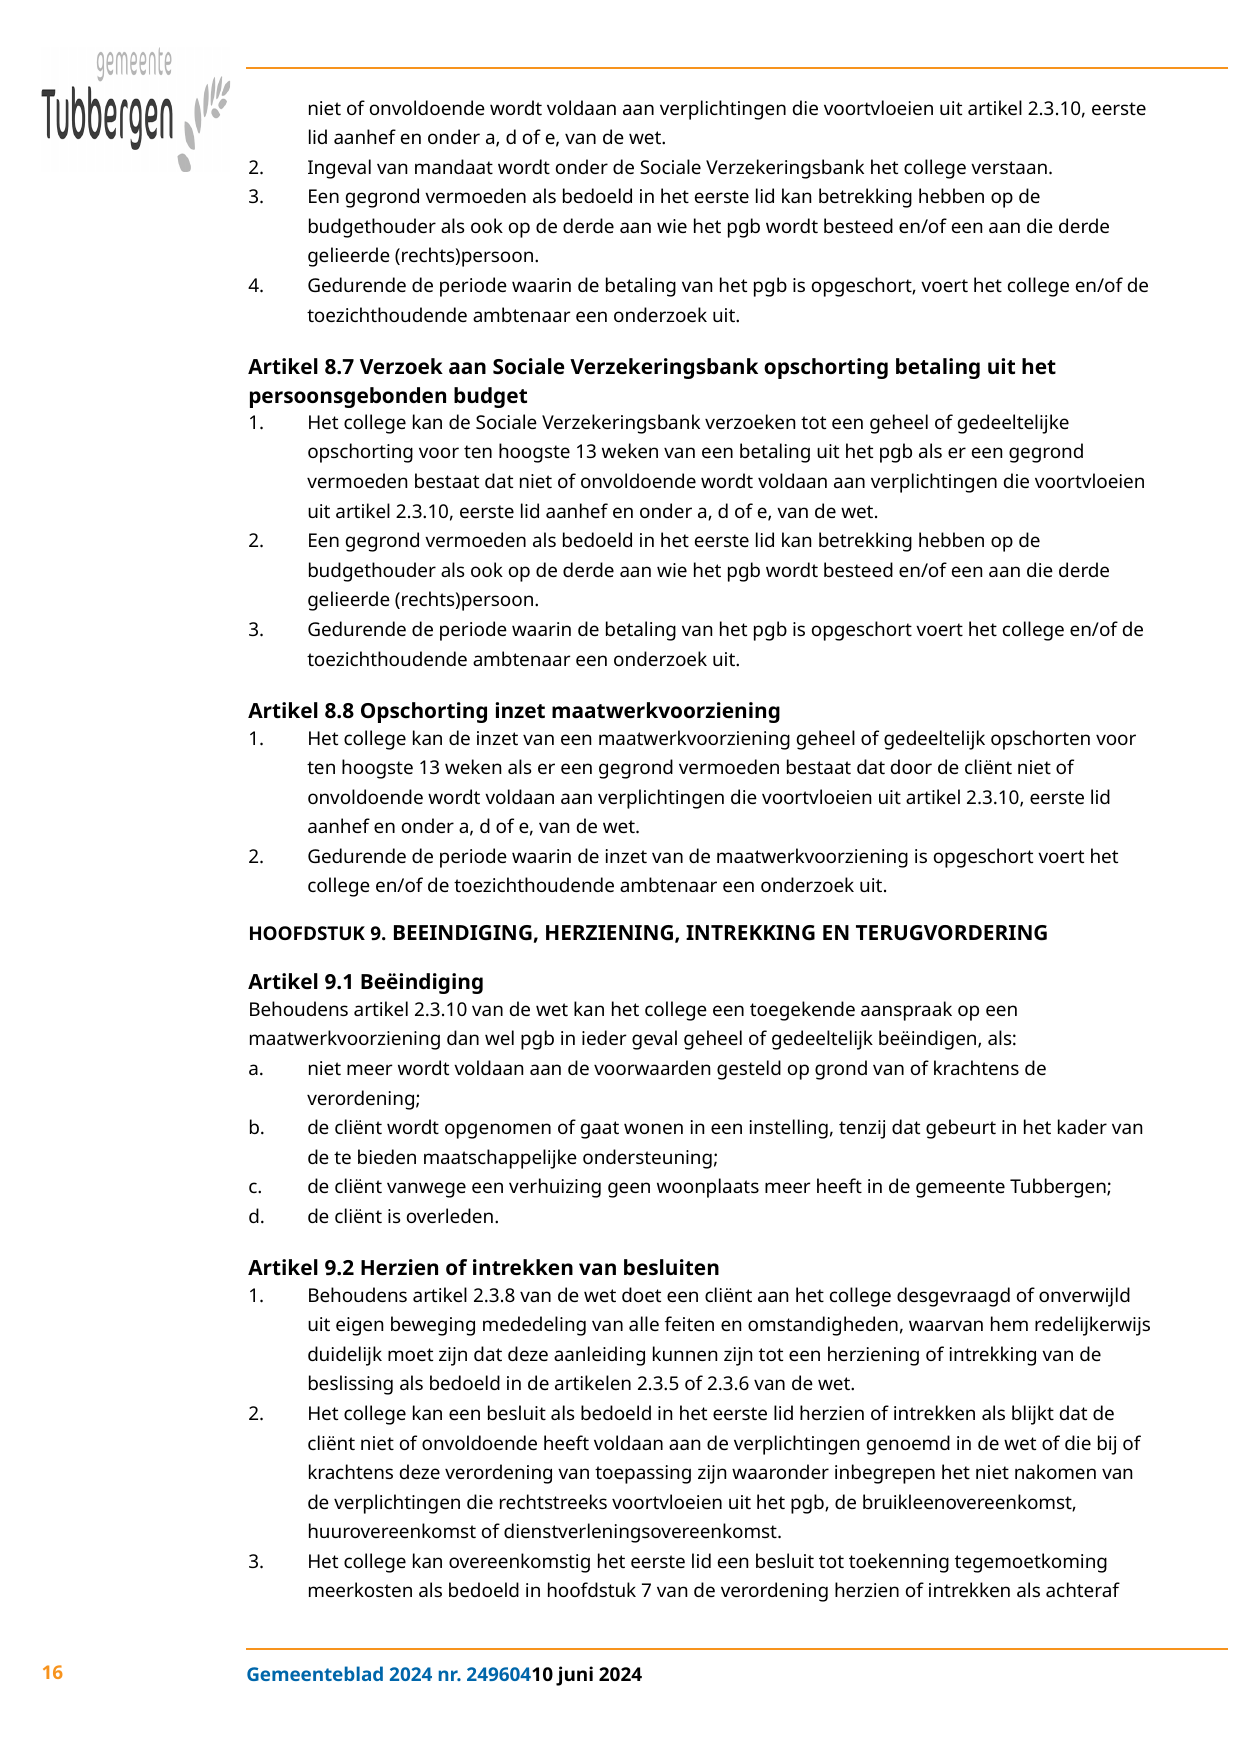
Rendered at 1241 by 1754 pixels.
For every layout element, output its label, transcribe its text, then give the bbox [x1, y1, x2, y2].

text Artikel 8.8 Opschorting inzet maatwerkvoorziening [248, 696, 1152, 725]
list Gedurende de periode waarin de inzet van de maatwerkvoorziening is opgeschort voert het college en/of de toezichthoudende ambtenaar een onderzoek uit. [248, 843, 1152, 898]
text Artikel 8.7 Verzoek aan Sociale Verzekeringsbank opschorting betaling uit het persoonsgebonden budget [248, 352, 1152, 409]
list de cliënt is overleden. [248, 1203, 1152, 1229]
list de cliënt wordt opgenomen of gaat wonen in een instelling, tenzij dat gebeurt in het kader van de te bieden maatschappelijke ondersteuning; [248, 1114, 1152, 1169]
list Een gegrond vermoeden als bedoeld in het eerste lid kan betrekking hebben op de budgethouder als ook op de derde aan wie het pgb wordt besteed en/of een aan die derde gelieerde (rechts)persoon. [248, 183, 1152, 268]
list Het college kan een besluit als bedoeld in het eerste lid herzien of intrekken als blijkt dat de cliënt niet of onvoldoende heeft voldaan aan de verplichtingen genoemd in de wet of die bij of krachtens deze verordening van toepassing zijn waaronder inbegrepen het niet nakomen van de verplichtingen die rechtstreeks voortvloeien uit het pgb, de bruikleenovereenkomst, huurovereenkomst of dienstverleningsovereenkomst. [248, 1400, 1152, 1544]
list Een gegrond vermoeden als bedoeld in het eerste lid kan betrekking hebben op de budgethouder als ook op de derde aan wie het pgb wordt besteed en/of een aan die derde gelieerde (rechts)persoon. [248, 527, 1152, 612]
text Artikel 9.2 Herzien of intrekken van besluiten [248, 1253, 1152, 1282]
list Behoudens artikel 2.3.8 van de wet doet een cliënt aan het college desgevraagd of onverwijld uit eigen beweging mededeling van alle feiten en omstandigheden, waarvan hem redelijkerwijs duidelijk moet zijn dat deze aanleiding kunnen zijn tot een herziening of intrekking van de beslissing als bedoeld in de artikelen 2.3.5 of 2.3.6 van de wet. [248, 1282, 1152, 1396]
list niet of onvoldoende wordt voldaan aan verplichtingen die voortvloeien uit artikel 2.3.10, eerste lid aanhef en onder a, d of e, van de wet. [248, 95, 1152, 150]
list Het college kan overeenkomstig het eerste lid een besluit tot toekenning tegemoetkoming meerkosten als bedoeld in hoofdstuk 7 van de verordening herzien of intrekken als achteraf [248, 1548, 1152, 1603]
list Het college kan de Sociale Verzekeringsbank verzoeken tot een geheel of gedeeltelijke opschorting voor ten hoogste 13 weken van een betaling uit het pgb als er een gegrond vermoeden bestaat dat niet of onvoldoende wordt voldaan aan verplichtingen die voortvloeien uit artikel 2.3.10, eerste lid aanhef en onder a, d of e, van de wet. [248, 409, 1152, 524]
list Het college kan de inzet van een maatwerkvoorziening geheel of gedeeltelijk opschorten voor ten hoogste 13 weken als er een gegrond vermoeden bestaat dat door de cliënt niet of onvoldoende wordt voldaan aan verplichtingen die voortvloeien uit artikel 2.3.10, eerste lid aanhef en onder a, d of e, van de wet. [248, 725, 1152, 839]
list Gedurende de periode waarin de betaling van het pgb is opgeschort, voert het college en/of de toezichthoudende ambtenaar een onderzoek uit. [248, 272, 1152, 328]
list niet meer wordt voldaan aan de voorwaarden gesteld op grond van of krachtens de verordening; [248, 1055, 1152, 1110]
list Ingeval van mandaat wordt onder de Sociale Verzekeringsbank het college verstaan. [248, 154, 1152, 180]
list de cliënt vanwege een verhuizing geen woonplaats meer heeft in de gemeente Tubbergen; [248, 1173, 1152, 1199]
text Behoudens artikel 2.3.10 van de wet kan het college een toegekende aanspraak op een maatwerkvoorziening dan wel pgb in ieder geval geheel of gedeeltelijk beëindigen, als: [248, 996, 1152, 1051]
picture [41, 47, 231, 172]
text HOOFDSTUK 9. BEEINDIGING, HERZIENING, INTREKKING EN TERUGVORDERING [248, 918, 1152, 947]
list Gedurende de periode waarin de betaling van het pgb is opgeschort voert het college en/of de toezichthoudende ambtenaar een onderzoek uit. [248, 616, 1152, 672]
text Artikel 9.1 Beëindiging [248, 967, 1152, 996]
